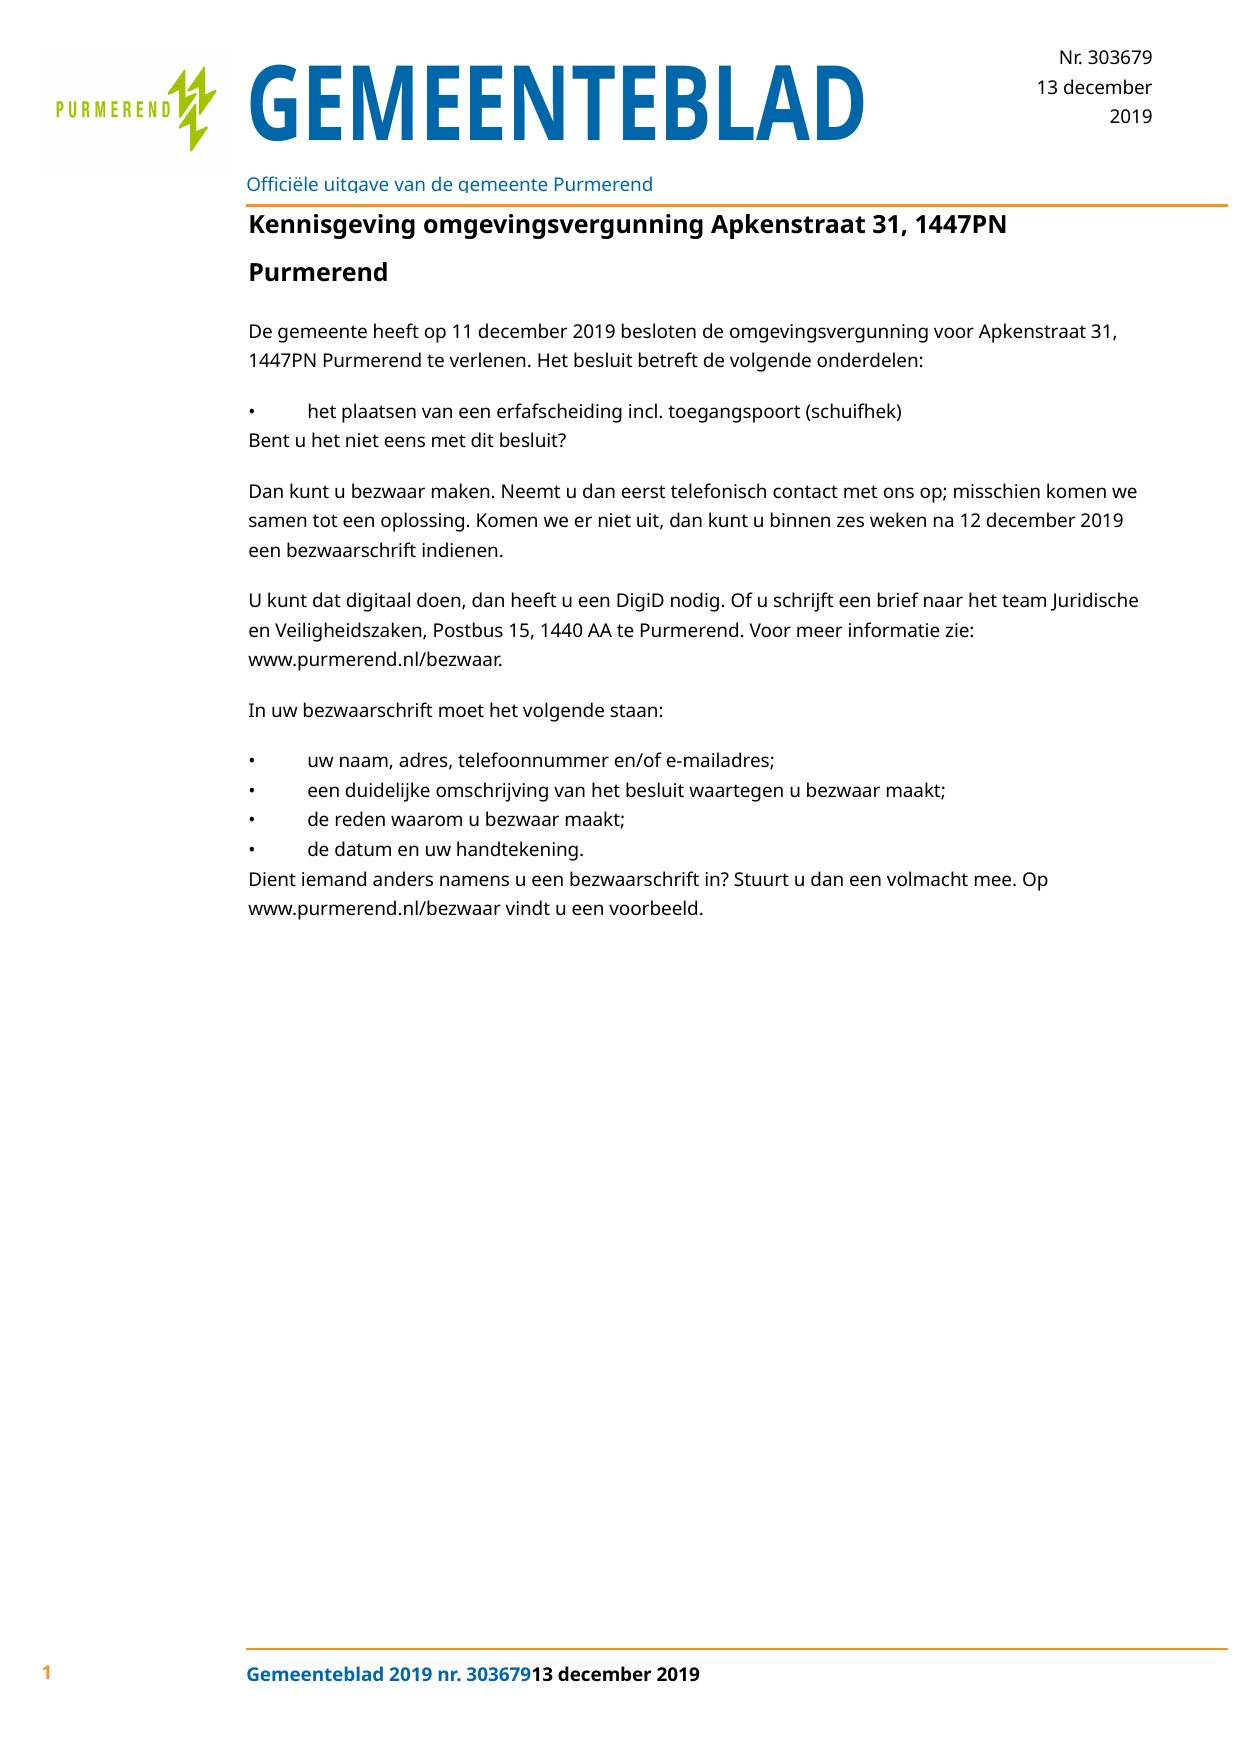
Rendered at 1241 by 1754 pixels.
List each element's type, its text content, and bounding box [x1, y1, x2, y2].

text Bent u het niet eens met dit besluit? [248, 427, 1152, 453]
text Kennisgeving omgevingsvergunning Apkenstraat 31, 1447PN Purmerend [248, 207, 1152, 288]
text Dan kunt u bezwaar maken. Neemt u dan eerst telefonisch contact met ons op; misschien komen we samen tot een oplossing. Komen we er niet uit, dan kunt u binnen zes weken na 12 december 2019 een bezwaarschrift indienen. [248, 478, 1152, 563]
list uw naam, adres, telefoonnummer en/of e-mailadres; [248, 747, 1152, 773]
picture [41, 47, 231, 172]
list een duidelijke omschrijving van het besluit waartegen u bezwaar maakt; [248, 777, 1152, 803]
text De gemeente heeft op 11 december 2019 besloten de omgevingsvergunning voor Apkenstraat 31, 1447PN Purmerend te verlenen. Het besluit betreft de volgende onderdelen: [248, 318, 1152, 373]
list het plaatsen van een erfafscheiding incl. toegangspoort (schuifhek) [248, 398, 1152, 424]
text In uw bezwaarschrift moet het volgende staan: [248, 697, 1152, 723]
list de reden waarom u bezwaar maakt; [248, 807, 1152, 832]
text U kunt dat digitaal doen, dan heeft u een DigiD nodig. Of u schrijft een brief naar het team Juridische en Veiligheidszaken, Postbus 15, 1440 AA te Purmerend. Voor meer informatie zie: www.purmerend.nl/bezwaar. [248, 587, 1152, 672]
list de datum en uw handtekening. [248, 836, 1152, 862]
text Dient iemand anders namens u een bezwaarschrift in? Stuurt u dan een volmacht mee. Op www.purmerend.nl/bezwaar vindt u een voorbeeld. [248, 866, 1152, 921]
